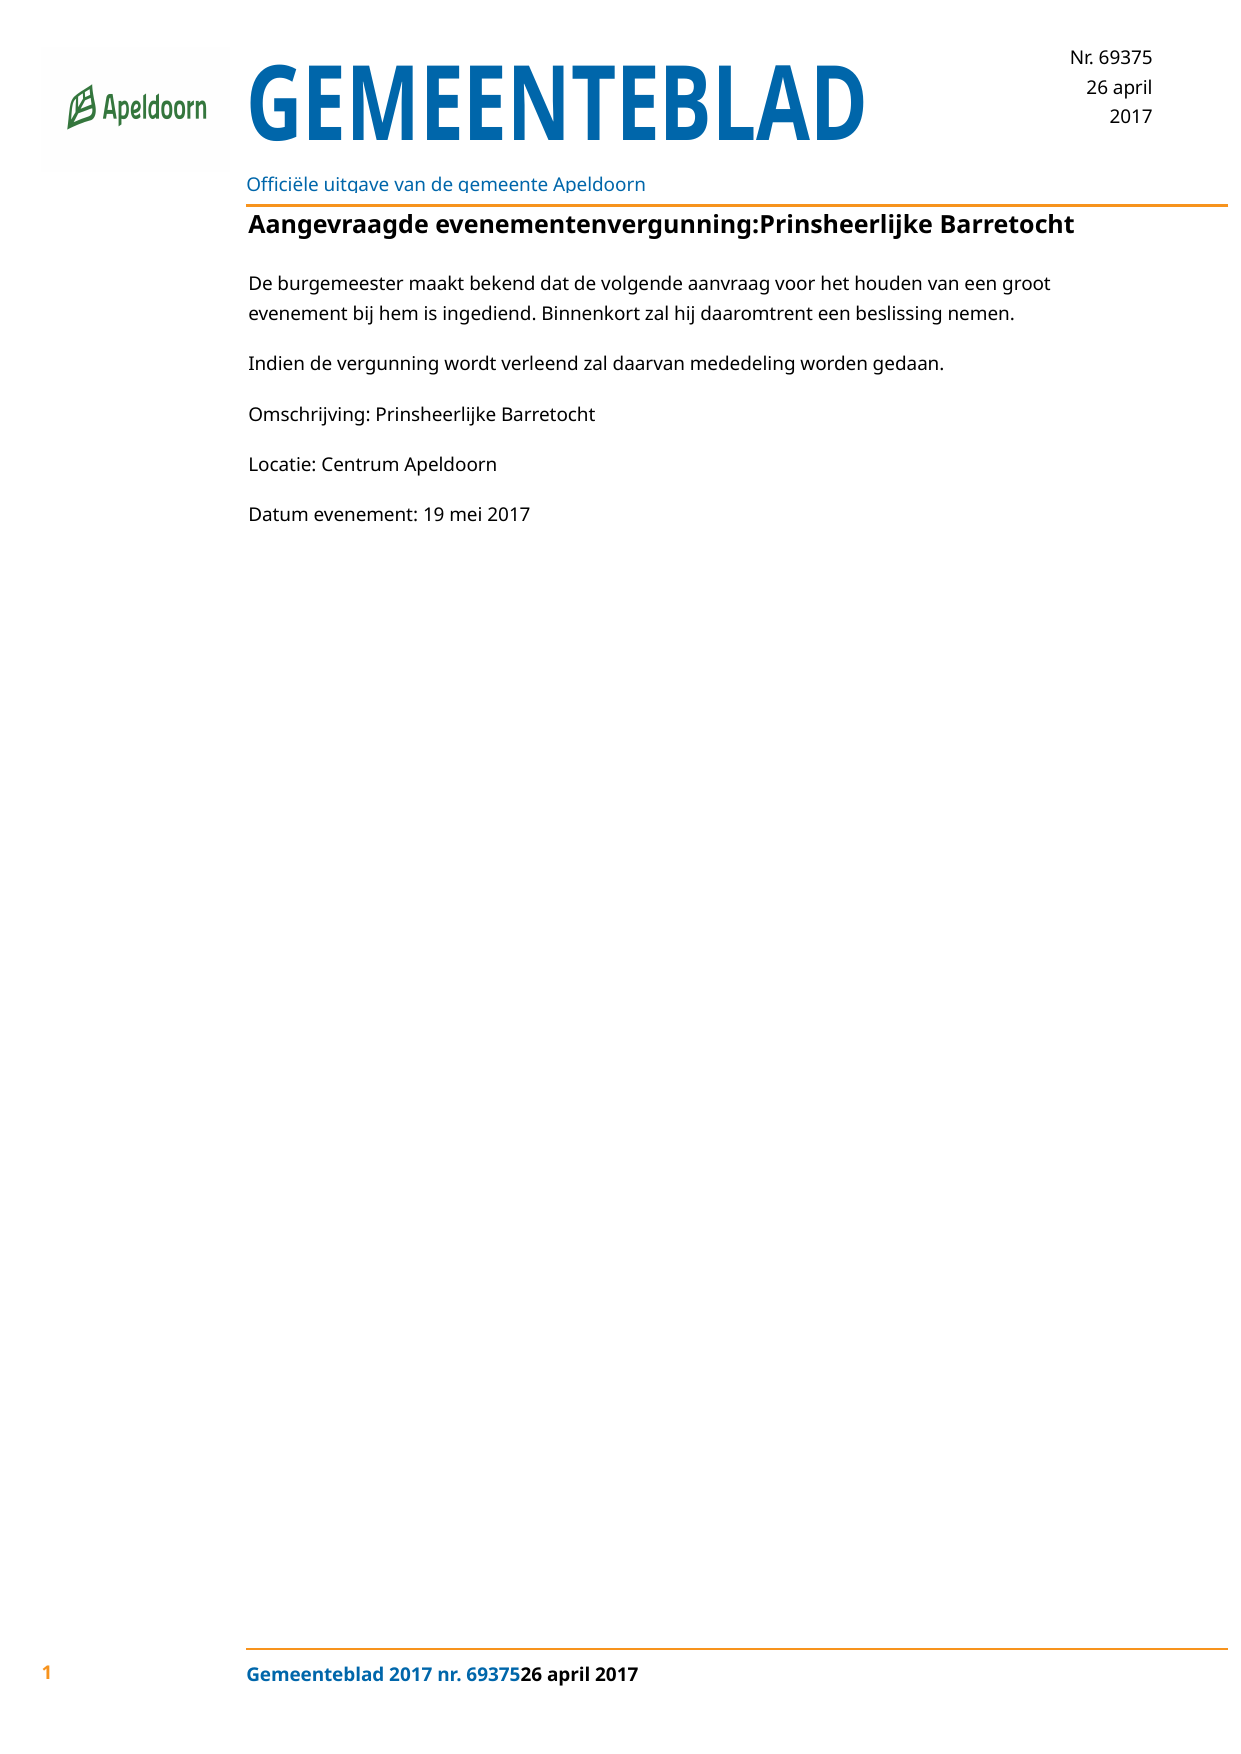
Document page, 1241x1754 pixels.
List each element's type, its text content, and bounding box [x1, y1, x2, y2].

text Datum evenement: 19 mei 2017 [248, 502, 1152, 527]
text Indien de vergunning wordt verleend zal daarvan mededeling worden gedaan. [248, 350, 1152, 376]
text Omschrijving: Prinsheerlijke Barretocht [248, 401, 1152, 426]
picture [41, 47, 231, 172]
text Aangevraagde evenementenvergunning:Prinsheerlijke Barretocht [248, 207, 1152, 241]
text De burgemeester maakt bekend dat de volgende aanvraag voor het houden van een groot evenement bij hem is ingediend. Binnenkort zal hij daaromtrent een beslissing nemen. [248, 270, 1152, 326]
text Locatie: Centrum Apeldoorn [248, 451, 1152, 477]
